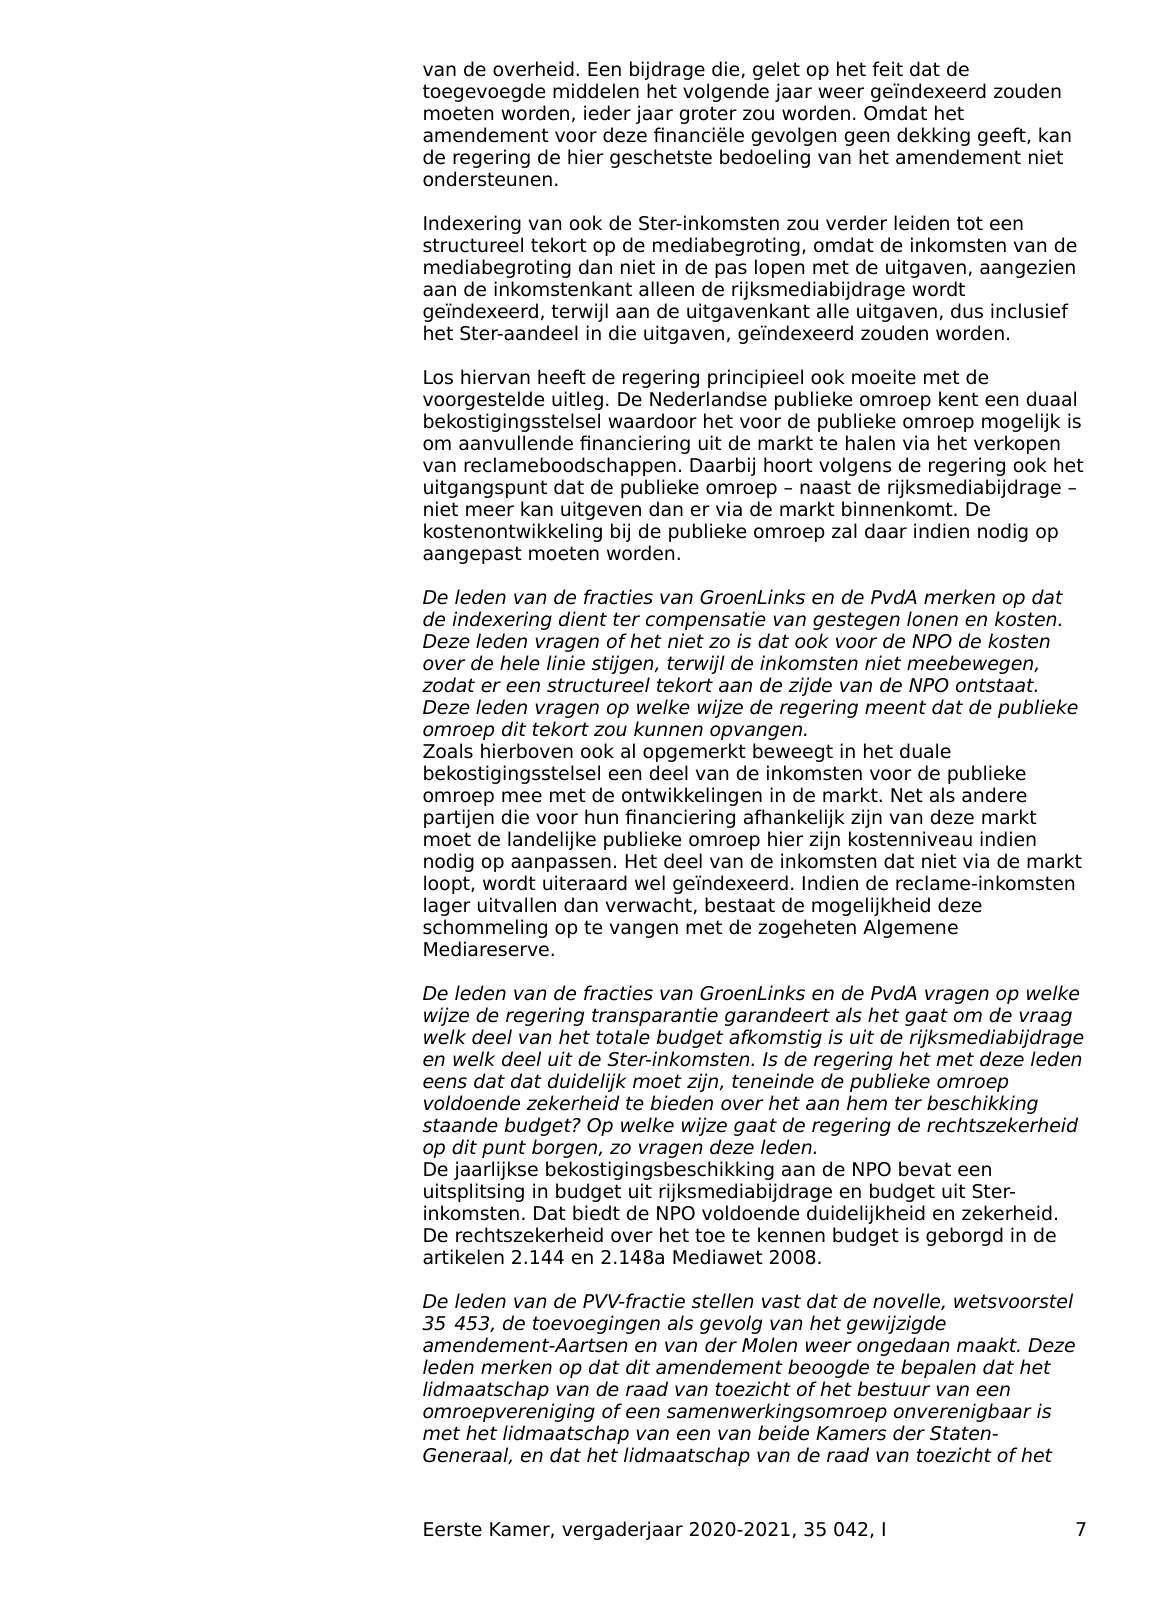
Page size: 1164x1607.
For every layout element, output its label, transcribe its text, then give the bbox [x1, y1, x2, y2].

text De jaarlijkse bekostigingsbeschikking aan de NPO bevat een uitsplitsing in budget uit rijksmediabijdrage en budget uit Ster-inkomsten. Dat biedt de NPO voldoende duidelijkheid en zekerheid. De rechtszekerheid over het toe te kennen budget is geborgd in de artikelen 2.144 en 2.148a Mediawet 2008. [422, 1159, 1087, 1269]
text Zoals hierboven ook al opgemerkt beweegt in het duale bekostigingsstelsel een deel van de inkomsten voor de publieke omroep mee met de ontwikkelingen in de markt. Net als andere partijen die voor hun financiering afhankelijk zijn van deze markt moet de landelijke publieke omroep hier zijn kostenniveau indien nodig op aanpassen. Het deel van de inkomsten dat niet via de markt loopt, wordt uiteraard wel geïndexeerd. Indien de reclame-inkomsten lager uitvallen dan verwacht, bestaat de mogelijkheid deze schommeling op te vangen met de zogeheten Algemene Mediareserve. [422, 741, 1087, 961]
text van de overheid. Een bijdrage die, gelet op het feit dat de toegevoegde middelen het volgende jaar weer geïndexeerd zouden moeten worden, ieder jaar groter zou worden. Omdat het amendement voor deze financiële gevolgen geen dekking geeft, kan de regering de hier geschetste bedoeling van het amendement niet ondersteunen. [422, 59, 1087, 191]
text De leden van de fracties van GroenLinks en de PvdA vragen op welke wijze de regering transparantie garandeert als het gaat om de vraag welk deel van het totale budget afkomstig is uit de rijksmediabijdrage en welk deel uit de Ster-inkomsten. Is de regering het met deze leden eens dat dat duidelijk moet zijn, teneinde de publieke omroep voldoende zekerheid te bieden over het aan hem ter beschikking staande budget? Op welke wijze gaat de regering de rechtszekerheid op dit punt borgen, zo vragen deze leden. [422, 983, 1087, 1159]
text De leden van de PVV-fractie stellen vast dat de novelle, wetsvoorstel 35 453, de toevoegingen als gevolg van het gewijzigde amendement-Aartsen en van der Molen weer ongedaan maakt. Deze leden merken op dat dit amendement beoogde te bepalen dat het lidmaatschap van de raad van toezicht of het bestuur van een omroepvereniging of een samenwerkingsomroep onverenigbaar is met het lidmaatschap van een van beide Kamers der Staten-Generaal, en dat het lidmaatschap van de raad van toezicht of het [422, 1291, 1087, 1467]
text Indexering van ook de Ster-inkomsten zou verder leiden tot een structureel tekort op de mediabegroting, omdat de inkomsten van de mediabegroting dan niet in de pas lopen met de uitgaven, aangezien aan de inkomstenkant alleen de rijksmediabijdrage wordt geïndexeerd, terwijl aan de uitgavenkant alle uitgaven, dus inclusief het Ster-aandeel in die uitgaven, geïndexeerd zouden worden. [422, 213, 1087, 345]
text Los hiervan heeft de regering principieel ook moeite met de voorgestelde uitleg. De Nederlandse publieke omroep kent een duaal bekostigingsstelsel waardoor het voor de publieke omroep mogelijk is om aanvullende financiering uit de markt te halen via het verkopen van reclameboodschappen. Daarbij hoort volgens de regering ook het uitgangspunt dat de publieke omroep – naast de rijksmediabijdrage – niet meer kan uitgeven dan er via de markt binnenkomt. De kostenontwikkeling bij de publieke omroep zal daar indien nodig op aangepast moeten worden. [422, 367, 1087, 565]
text De leden van de fracties van GroenLinks en de PvdA merken op dat de indexering dient ter compensatie van gestegen lonen en kosten. Deze leden vragen of het niet zo is dat ook voor de NPO de kosten over de hele linie stijgen, terwijl de inkomsten niet meebewegen, zodat er een structureel tekort aan de zijde van de NPO ontstaat. Deze leden vragen op welke wijze de regering meent dat de publieke omroep dit tekort zou kunnen opvangen. [422, 587, 1087, 741]
